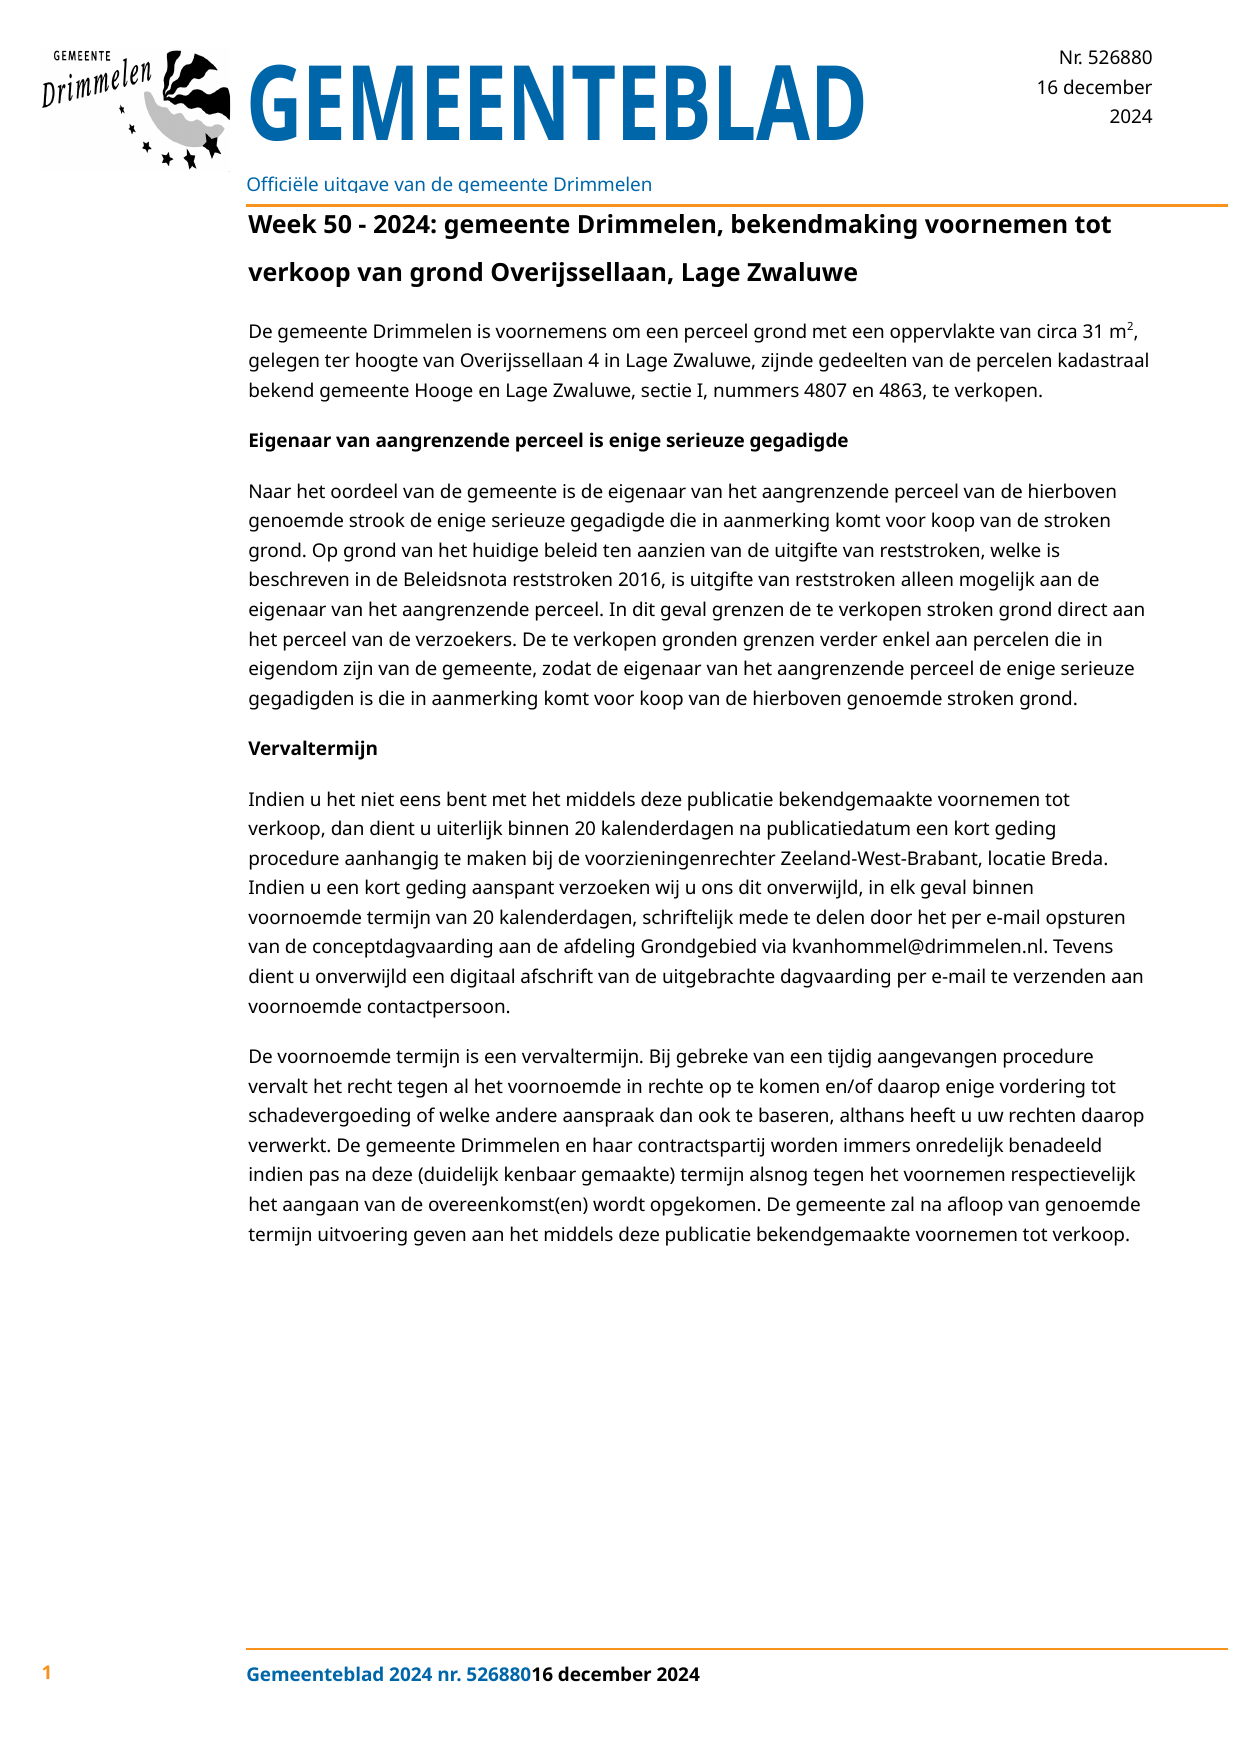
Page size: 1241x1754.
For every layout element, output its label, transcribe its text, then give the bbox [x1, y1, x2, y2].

text Week 50 - 2024: gemeente Drimmelen, bekendmaking voornemen tot verkoop van grond Overijssellaan, Lage Zwaluwe [248, 207, 1152, 288]
text Eigenaar van aangrenzende perceel is enige serieuze gegadigde [248, 427, 1152, 453]
text De gemeente Drimmelen is voornemens om een perceel grond met een oppervlakte van circa 31 m2, gelegen ter hoogte van Overijssellaan 4 in Lage Zwaluwe, zijnde gedeelten van de percelen kadastraal bekend gemeente Hooge en Lage Zwaluwe, sectie I, nummers 4807 en 4863, te verkopen. [248, 318, 1152, 403]
text Naar het oordeel van de gemeente is de eigenaar van het aangrenzende perceel van de hierboven genoemde strook de enige serieuze gegadigde die in aanmerking komt voor koop van de stroken grond. Op grond van het huidige beleid ten aanzien van de uitgifte van reststroken, welke is beschreven in de Beleidsnota reststroken 2016, is uitgifte van reststroken alleen mogelijk aan de eigenaar van het aangrenzende perceel. In dit geval grenzen de te verkopen stroken grond direct aan het perceel van de verzoekers. De te verkopen gronden grenzen verder enkel aan percelen die in eigendom zijn van de gemeente, zodat de eigenaar van het aangrenzende perceel de enige serieuze gegadigden is die in aanmerking komt voor koop van de hierboven genoemde stroken grond. [248, 478, 1152, 711]
text Vervaltermijn [248, 735, 1152, 761]
text De voornoemde termijn is een vervaltermijn. Bij gebreke van een tijdig aangevangen procedure vervalt het recht tegen al het voornoemde in rechte op te komen en/of daarop enige vordering tot schadevergoeding of welke andere aanspraak dan ook te baseren, althans heeft u uw rechten daarop verwerkt. De gemeente Drimmelen en haar contractspartij worden immers onredelijk benadeeld indien pas na deze (duidelijk kenbaar gemaakte) termijn alsnog tegen het voornemen respectievelijk het aangaan van de overeenkomst(en) wordt opgekomen. De gemeente zal na afloop van genoemde termijn uitvoering geven aan het middels deze publicatie bekendgemaakte voornemen tot verkoop. [248, 1043, 1152, 1247]
picture [41, 47, 231, 172]
text Indien u het niet eens bent met het middels deze publicatie bekendgemaakte voornemen tot verkoop, dan dient u uiterlijk binnen 20 kalenderdagen na publicatiedatum een kort geding procedure aanhangig te maken bij de voorzieningenrechter Zeeland-West-Brabant, locatie Breda. Indien u een kort geding aanspant verzoeken wij u ons dit onverwijld, in elk geval binnen voornoemde termijn van 20 kalenderdagen, schriftelijk mede te delen door het per e-mail opsturen van de conceptdagvaarding aan de afdeling Grondgebied via kvanhommel@drimmelen.nl. Tevens dient u onverwijld een digitaal afschrift van de uitgebrachte dagvaarding per e-mail te verzenden aan voornoemde contactpersoon. [248, 786, 1152, 1019]
